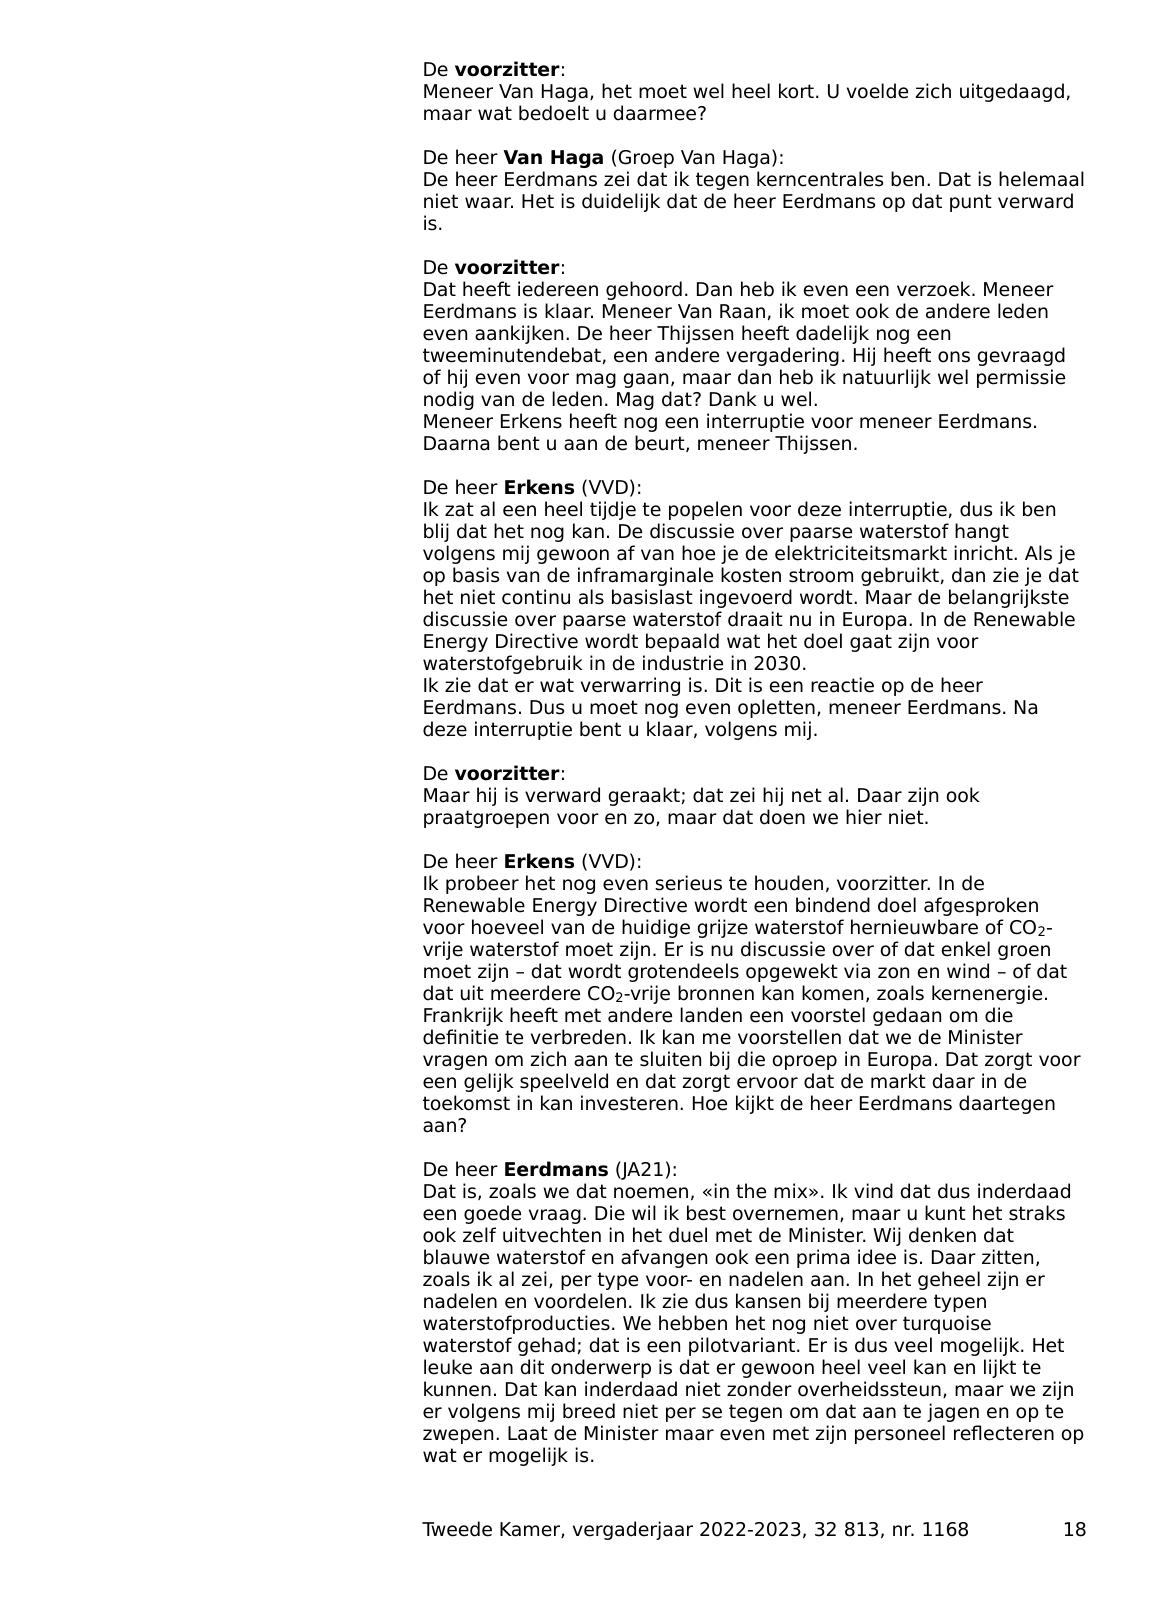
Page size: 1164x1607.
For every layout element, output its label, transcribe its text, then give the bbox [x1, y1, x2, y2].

text De heer Van Haga (Groep Van Haga): [422, 147, 1087, 169]
text De voorzitter: [422, 763, 1087, 785]
text De heer Erkens (VVD): [422, 851, 1087, 873]
text Ik zat al een heel tijdje te popelen voor deze interruptie, dus ik ben blij dat het nog kan. De discussie over paarse waterstof hangt volgens mij gewoon af van hoe je de elektriciteitsmarkt inricht. Als je op basis van de inframarginale kosten stroom gebruikt, dan zie je dat het niet continu als basislast ingevoerd wordt. Maar de belangrijkste discussie over paarse waterstof draait nu in Europa. In de Renewable Energy Directive wordt bepaald wat het doel gaat zijn voor waterstofgebruik in de industrie in 2030. [422, 499, 1087, 675]
text Dat is, zoals we dat noemen, «in the mix». Ik vind dat dus inderdaad een goede vraag. Die wil ik best overnemen, maar u kunt het straks ook zelf uitvechten in het duel met de Minister. Wij denken dat blauwe waterstof en afvangen ook een prima idee is. Daar zitten, zoals ik al zei, per type voor- en nadelen aan. In het geheel zijn er nadelen en voordelen. Ik zie dus kansen bij meerdere typen waterstofproducties. We hebben het nog niet over turquoise waterstof gehad; dat is een pilotvariant. Er is dus veel mogelijk. Het leuke aan dit onderwerp is dat er gewoon heel veel kan en lijkt te kunnen. Dat kan inderdaad niet zonder overheidssteun, maar we zijn er volgens mij breed niet per se tegen om dat aan te jagen en op te zwepen. Laat de Minister maar even met zijn personeel reflecteren op wat er mogelijk is. [422, 1181, 1087, 1467]
text Maar hij is verward geraakt; dat zei hij net al. Daar zijn ook praatgroepen voor en zo, maar dat doen we hier niet. [422, 785, 1087, 829]
text De voorzitter: [422, 257, 1087, 279]
text Meneer Erkens heeft nog een interruptie voor meneer Eerdmans. Daarna bent u aan de beurt, meneer Thijssen. [422, 411, 1087, 455]
text De heer Eerdmans (JA21): [422, 1159, 1087, 1181]
text Meneer Van Haga, het moet wel heel kort. U voelde zich uitgedaagd, maar wat bedoelt u daarmee? [422, 81, 1087, 125]
text Dat heeft iedereen gehoord. Dan heb ik even een verzoek. Meneer Eerdmans is klaar. Meneer Van Raan, ik moet ook de andere leden even aankijken. De heer Thijssen heeft dadelijk nog een tweeminutendebat, een andere vergadering. Hij heeft ons gevraagd of hij even voor mag gaan, maar dan heb ik natuurlijk wel permissie nodig van de leden. Mag dat? Dank u wel. [422, 279, 1087, 411]
text Ik zie dat er wat verwarring is. Dit is een reactie op de heer Eerdmans. Dus u moet nog even opletten, meneer Eerdmans. Na deze interruptie bent u klaar, volgens mij. [422, 675, 1087, 741]
text De heer Eerdmans zei dat ik tegen kerncentrales ben. Dat is helemaal niet waar. Het is duidelijk dat de heer Eerdmans op dat punt verward is. [422, 169, 1087, 235]
text De voorzitter: [422, 59, 1087, 81]
text De heer Erkens (VVD): [422, 477, 1087, 499]
text Ik probeer het nog even serieus te houden, voorzitter. In de Renewable Energy Directive wordt een bindend doel afgesproken voor hoeveel van de huidige grijze waterstof hernieuwbare of CO2-vrije waterstof moet zijn. Er is nu discussie over of dat enkel groen moet zijn – dat wordt grotendeels opgewekt via zon en wind – of dat dat uit meerdere CO2-vrije bronnen kan komen, zoals kernenergie. Frankrijk heeft met andere landen een voorstel gedaan om die definitie te verbreden. Ik kan me voorstellen dat we de Minister vragen om zich aan te sluiten bij die oproep in Europa. Dat zorgt voor een gelijk speelveld en dat zorgt ervoor dat de markt daar in de toekomst in kan investeren. Hoe kijkt de heer Eerdmans daartegen aan? [422, 873, 1087, 1137]
